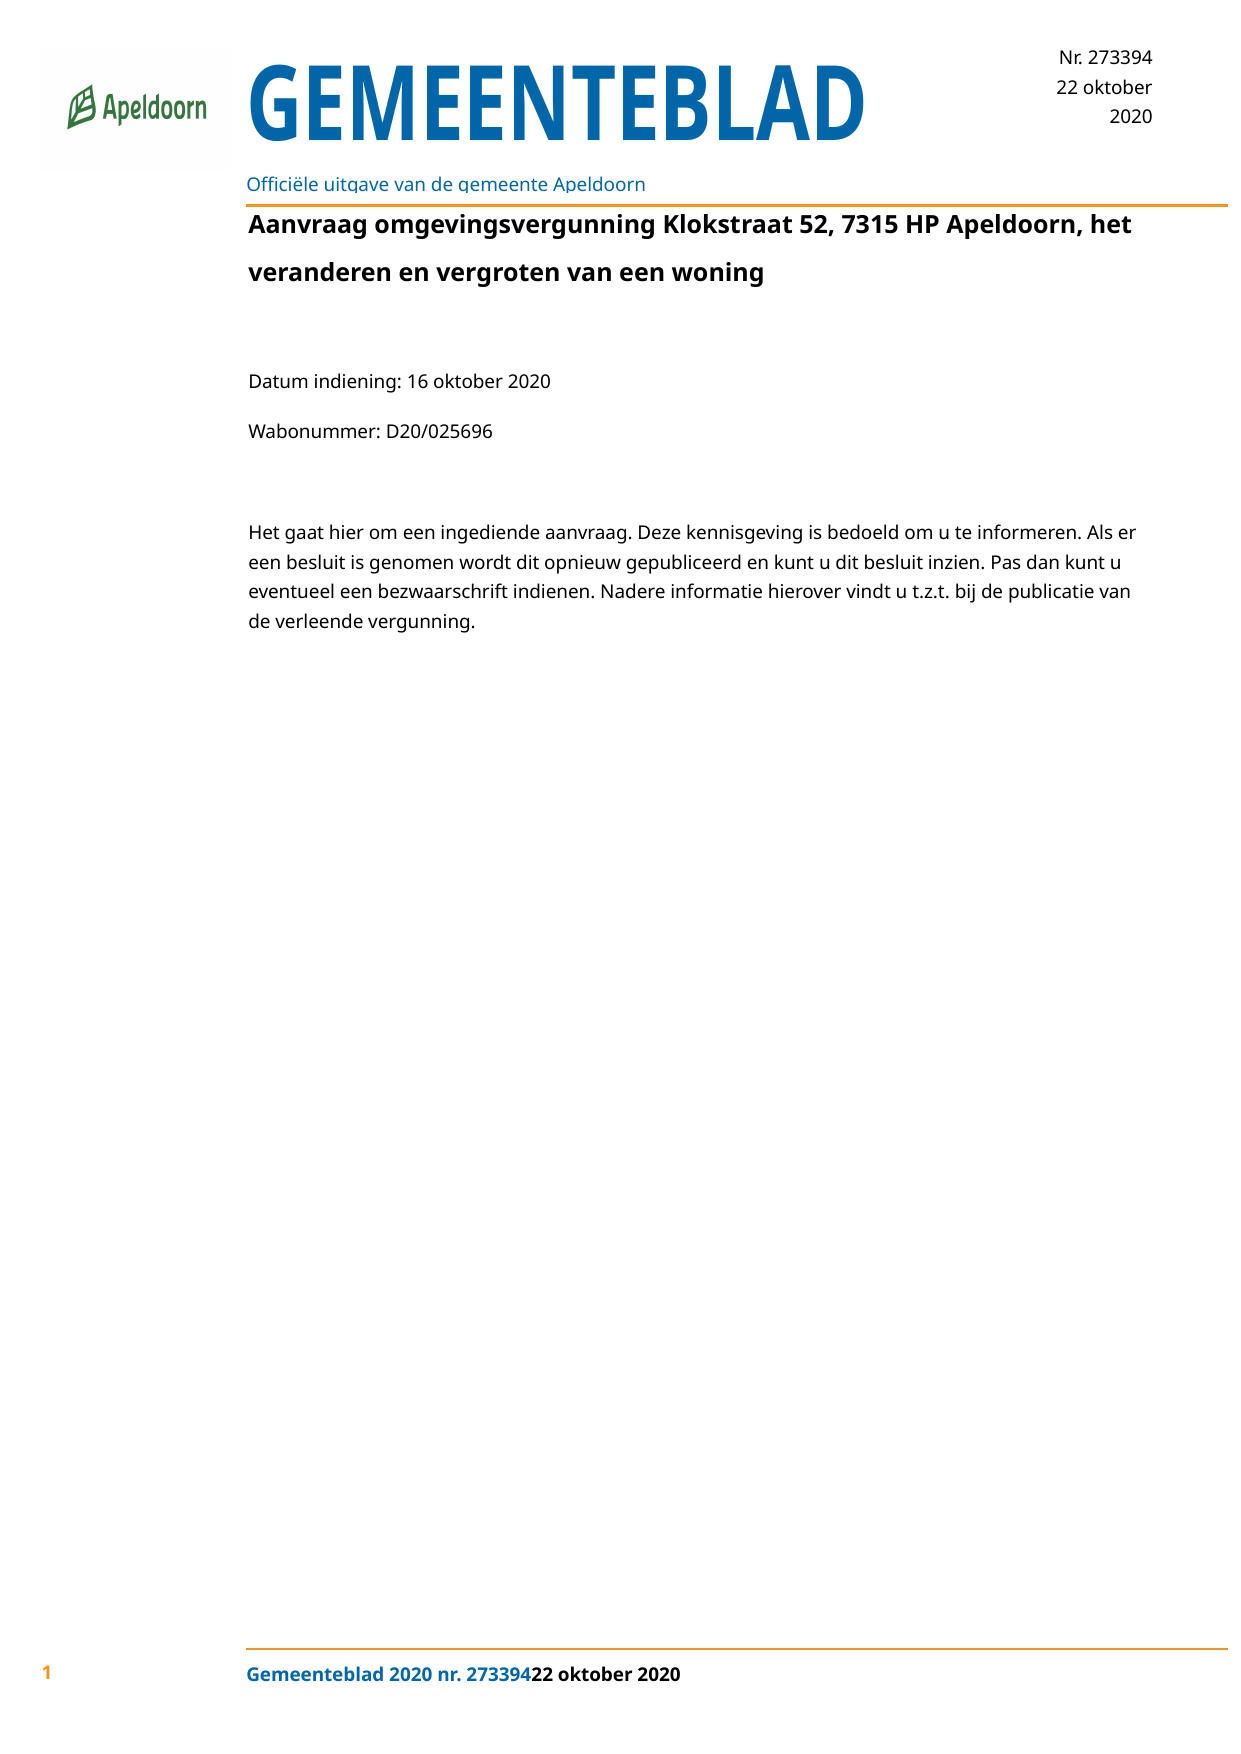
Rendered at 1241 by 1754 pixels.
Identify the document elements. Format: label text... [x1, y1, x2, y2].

text Het gaat hier om een ingediende aanvraag. Deze kennisgeving is bedoeld om u te informeren. Als er een besluit is genomen wordt dit opnieuw gepubliceerd en kunt u dit besluit inzien. Pas dan kunt u eventueel een bezwaarschrift indienen. Nadere informatie hierover vindt u t.z.t. bij de publicatie van de verleende vergunning. [248, 519, 1152, 634]
text Aanvraag omgevingsvergunning Klokstraat 52, 7315 HP Apeldoorn, het veranderen en vergroten van een woning [248, 207, 1152, 288]
picture [41, 47, 231, 172]
text Datum indiening: 16 oktober 2020 [248, 368, 1152, 394]
text Wabonummer: D20/025696 [248, 419, 1152, 444]
